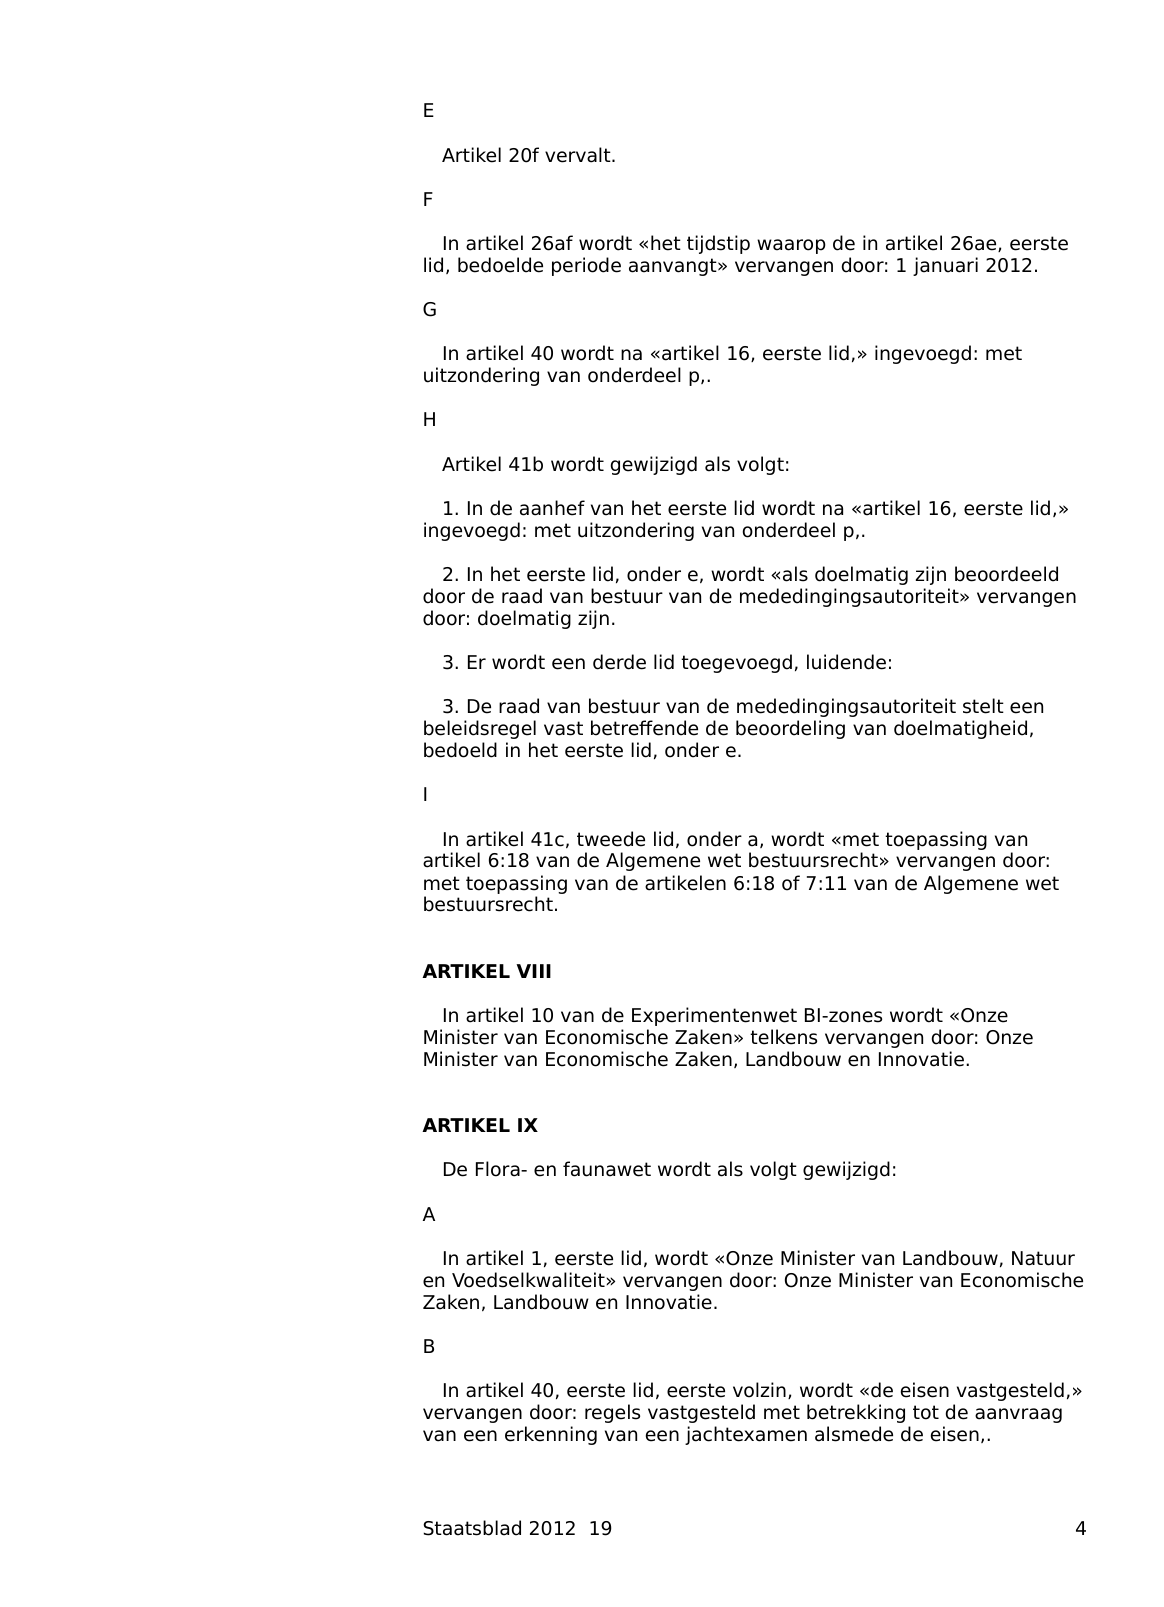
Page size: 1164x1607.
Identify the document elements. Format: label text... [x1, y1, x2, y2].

text In artikel 10 van de Experimentenwet BI-zones wordt «Onze Minister van Economische Zaken» telkens vervangen door: Onze Minister van Economische Zaken, Landbouw en Innovatie. [422, 1005, 1087, 1071]
text F [422, 189, 1087, 211]
text 2. In het eerste lid, onder e, wordt «als doelmatig zijn beoordeeld door de raad van bestuur van de mededingingsautoriteit» vervangen door: doelmatig zijn. [422, 564, 1087, 630]
text Artikel 41b wordt gewijzigd als volgt: [422, 453, 1087, 476]
text In artikel 1, eerste lid, wordt «Onze Minister van Landbouw, Natuur en Voedselkwaliteit» vervangen door: Onze Minister van Economische Zaken, Landbouw en Innovatie. [422, 1248, 1087, 1314]
text 1. In de aanhef van het eerste lid wordt na «artikel 16, eerste lid,» ingevoegd: met uitzondering van onderdeel p,. [422, 498, 1087, 542]
text I [422, 784, 1087, 806]
text De Flora- en faunawet wordt als volgt gewijzigd: [422, 1159, 1087, 1181]
text In artikel 41c, tweede lid, onder a, wordt «met toepassing van artikel 6:18 van de Algemene wet bestuursrecht» vervangen door: met toepassing van de artikelen 6:18 of 7:11 van de Algemene wet bestuursrecht. [422, 828, 1087, 916]
text Artikel 20f vervalt. [422, 144, 1087, 167]
text G [422, 299, 1087, 321]
subtitle ARTIKEL IX [422, 1115, 1087, 1137]
text B [422, 1336, 1087, 1358]
text In artikel 40, eerste lid, eerste volzin, wordt «de eisen vastgesteld,» vervangen door: regels vastgesteld met betrekking tot de aanvraag van een erkenning van een jachtexamen alsmede de eisen,. [422, 1380, 1087, 1446]
text H [422, 409, 1087, 431]
text E [422, 100, 1087, 122]
text 3. Er wordt een derde lid toegevoegd, luidende: [422, 652, 1087, 674]
text 3. De raad van bestuur van de mededingingsautoriteit stelt een beleidsregel vast betreffende de beoordeling van doelmatigheid, bedoeld in het eerste lid, onder e. [422, 696, 1087, 762]
text A [422, 1203, 1087, 1226]
text In artikel 26af wordt «het tijdstip waarop de in artikel 26ae, eerste lid, bedoelde periode aanvangt» vervangen door: 1 januari 2012. [422, 233, 1087, 277]
subtitle ARTIKEL VIII [422, 961, 1087, 983]
text In artikel 40 wordt na «artikel 16, eerste lid,» ingevoegd: met uitzondering van onderdeel p,. [422, 343, 1087, 387]
